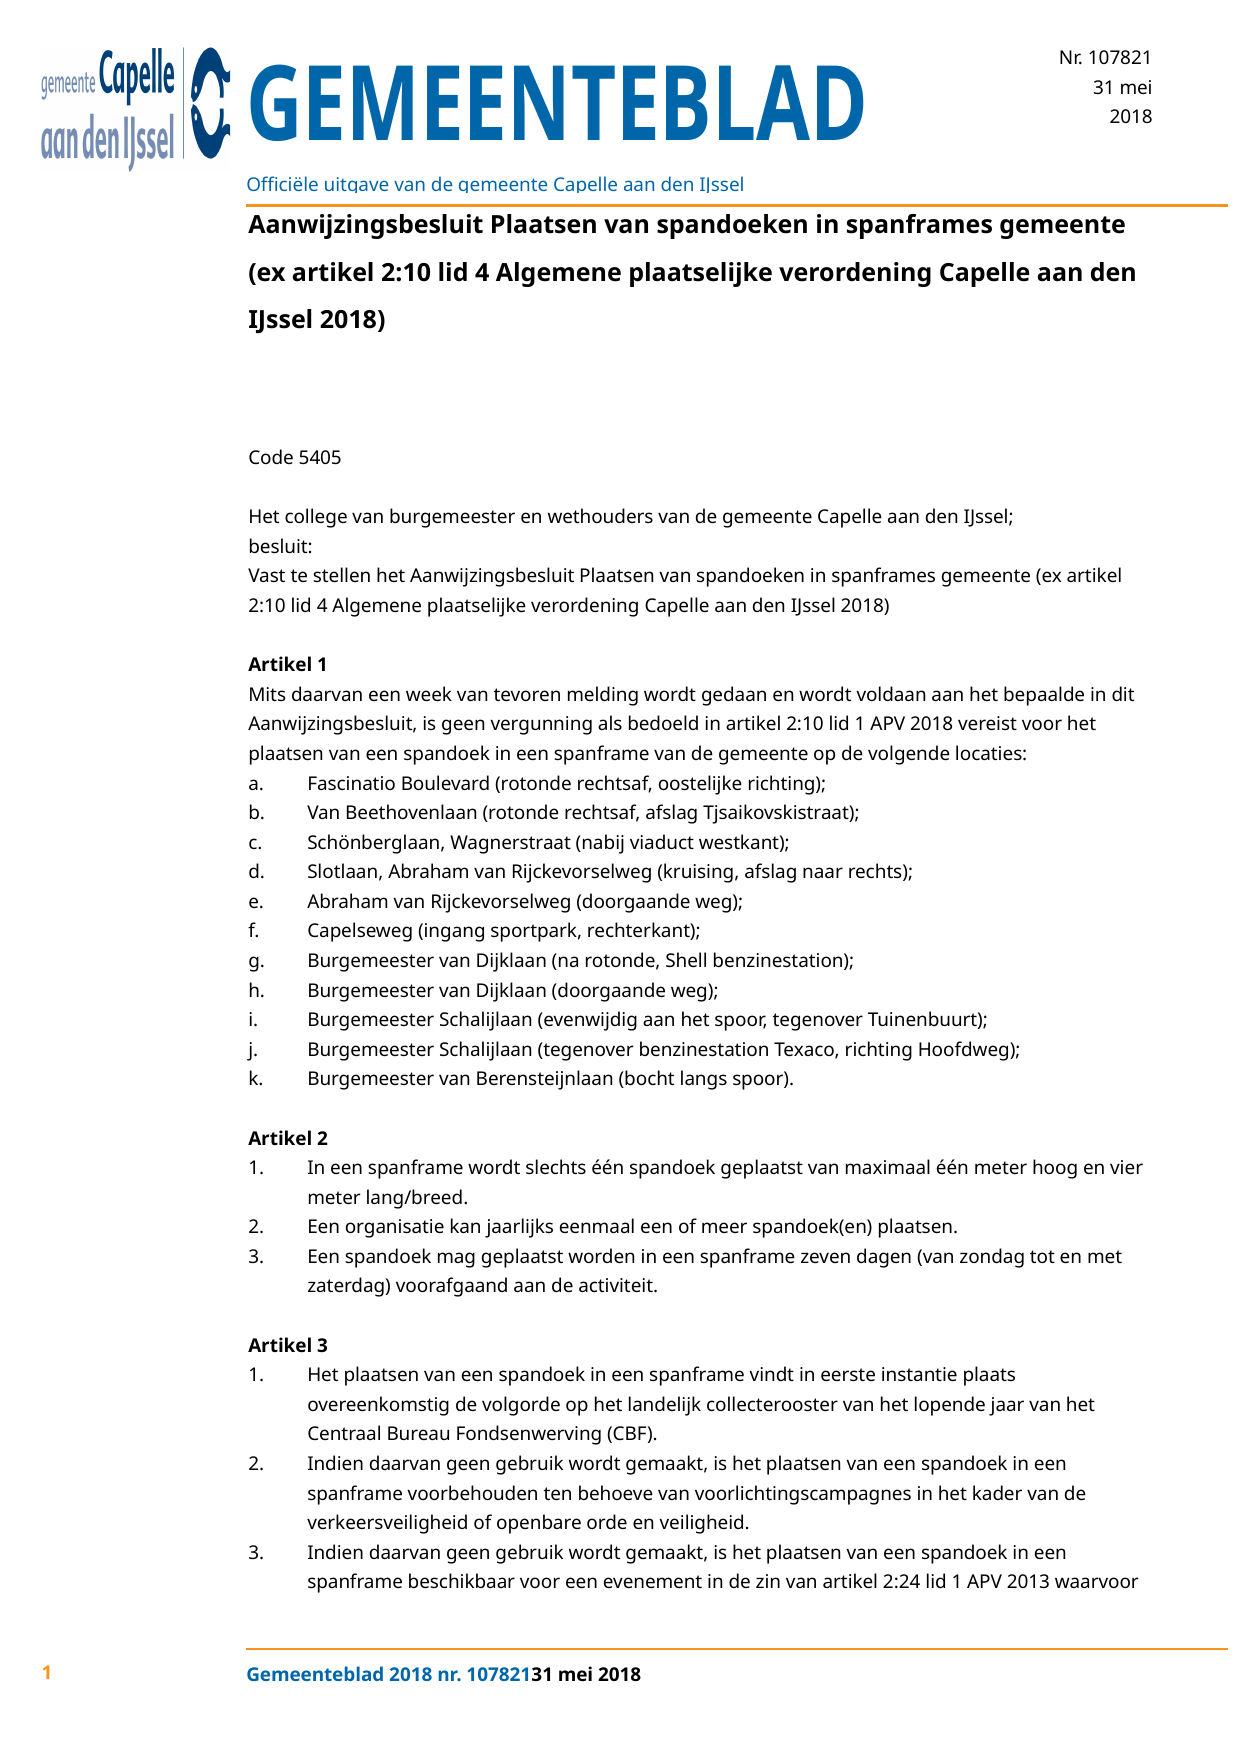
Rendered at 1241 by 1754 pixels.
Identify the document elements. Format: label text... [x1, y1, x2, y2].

list Een organisatie kan jaarlijks eenmaal een of meer spandoek(en) plaatsen. [248, 1213, 1152, 1239]
text Code 5405 [248, 444, 1152, 470]
list Burgemeester van Dijklaan (na rotonde, Shell benzinestation); [248, 947, 1152, 973]
list Abraham van Rijckevorselweg (doorgaande weg); [248, 888, 1152, 914]
list Slotlaan, Abraham van Rijckevorselweg (kruising, afslag naar rechts); [248, 858, 1152, 884]
list Indien daarvan geen gebruik wordt gemaakt, is het plaatsen van een spandoek in een spanframe beschikbaar voor een evenement in de zin van artikel 2:24 lid 1 APV 2013 waarvoor [248, 1539, 1152, 1594]
list Burgemeester Schalijlaan (tegenover benzinestation Texaco, richting Hoofdweg); [248, 1036, 1152, 1062]
list In een spanframe wordt slechts één spandoek geplaatst van maximaal één meter hoog en vier meter lang/breed. [248, 1154, 1152, 1210]
text Aanwijzingsbesluit Plaatsen van spandoeken in spanframes gemeente (ex artikel 2:10 lid 4 Algemene plaatselijke verordening Capelle aan den IJssel 2018) [248, 207, 1152, 336]
list Een spandoek mag geplaatst worden in een spanframe zeven dagen (van zondag tot en met zaterdag) voorafgaand aan de activiteit. [248, 1243, 1152, 1298]
picture [41, 47, 231, 172]
list Schönberglaan, Wagnerstraat (nabij viaduct westkant); [248, 829, 1152, 855]
text Artikel 3 [248, 1332, 1152, 1358]
text besluit: [248, 533, 1152, 559]
text Mits daarvan een week van tevoren melding wordt gedaan en wordt voldaan aan het bepaalde in dit Aanwijzingsbesluit, is geen vergunning als bedoeld in artikel 2:10 lid 1 APV 2018 vereist voor het plaatsen van een spandoek in een spanframe van de gemeente op de volgende locaties: [248, 681, 1152, 766]
list Capelseweg (ingang sportpark, rechterkant); [248, 918, 1152, 943]
list Fascinatio Boulevard (rotonde rechtsaf, oostelijke richting); [248, 770, 1152, 796]
text Artikel 1 [248, 651, 1152, 677]
list Indien daarvan geen gebruik wordt gemaakt, is het plaatsen van een spandoek in een spanframe voorbehouden ten behoeve van voorlichtingscampagnes in het kader van de verkeersveiligheid of openbare orde en veiligheid. [248, 1450, 1152, 1535]
text Vast te stellen het Aanwijzingsbesluit Plaatsen van spandoeken in spanframes gemeente (ex artikel 2:10 lid 4 Algemene plaatselijke verordening Capelle aan den IJssel 2018) [248, 563, 1152, 618]
list Van Beethovenlaan (rotonde rechtsaf, afslag Tjsaikovskistraat); [248, 799, 1152, 825]
text Artikel 2 [248, 1125, 1152, 1151]
list Burgemeester Schalijlaan (evenwijdig aan het spoor, tegenover Tuinenbuurt); [248, 1006, 1152, 1032]
list Burgemeester van Dijklaan (doorgaande weg); [248, 977, 1152, 1003]
list Burgemeester van Berensteijnlaan (bocht langs spoor). [248, 1066, 1152, 1091]
list Het plaatsen van een spandoek in een spanframe vindt in eerste instantie plaats overeenkomstig de volgorde op het landelijk collecterooster van het lopende jaar van het Centraal Bureau Fondsenwerving (CBF). [248, 1361, 1152, 1446]
text Het college van burgemeester en wethouders van de gemeente Capelle aan den IJssel; [248, 503, 1152, 529]
